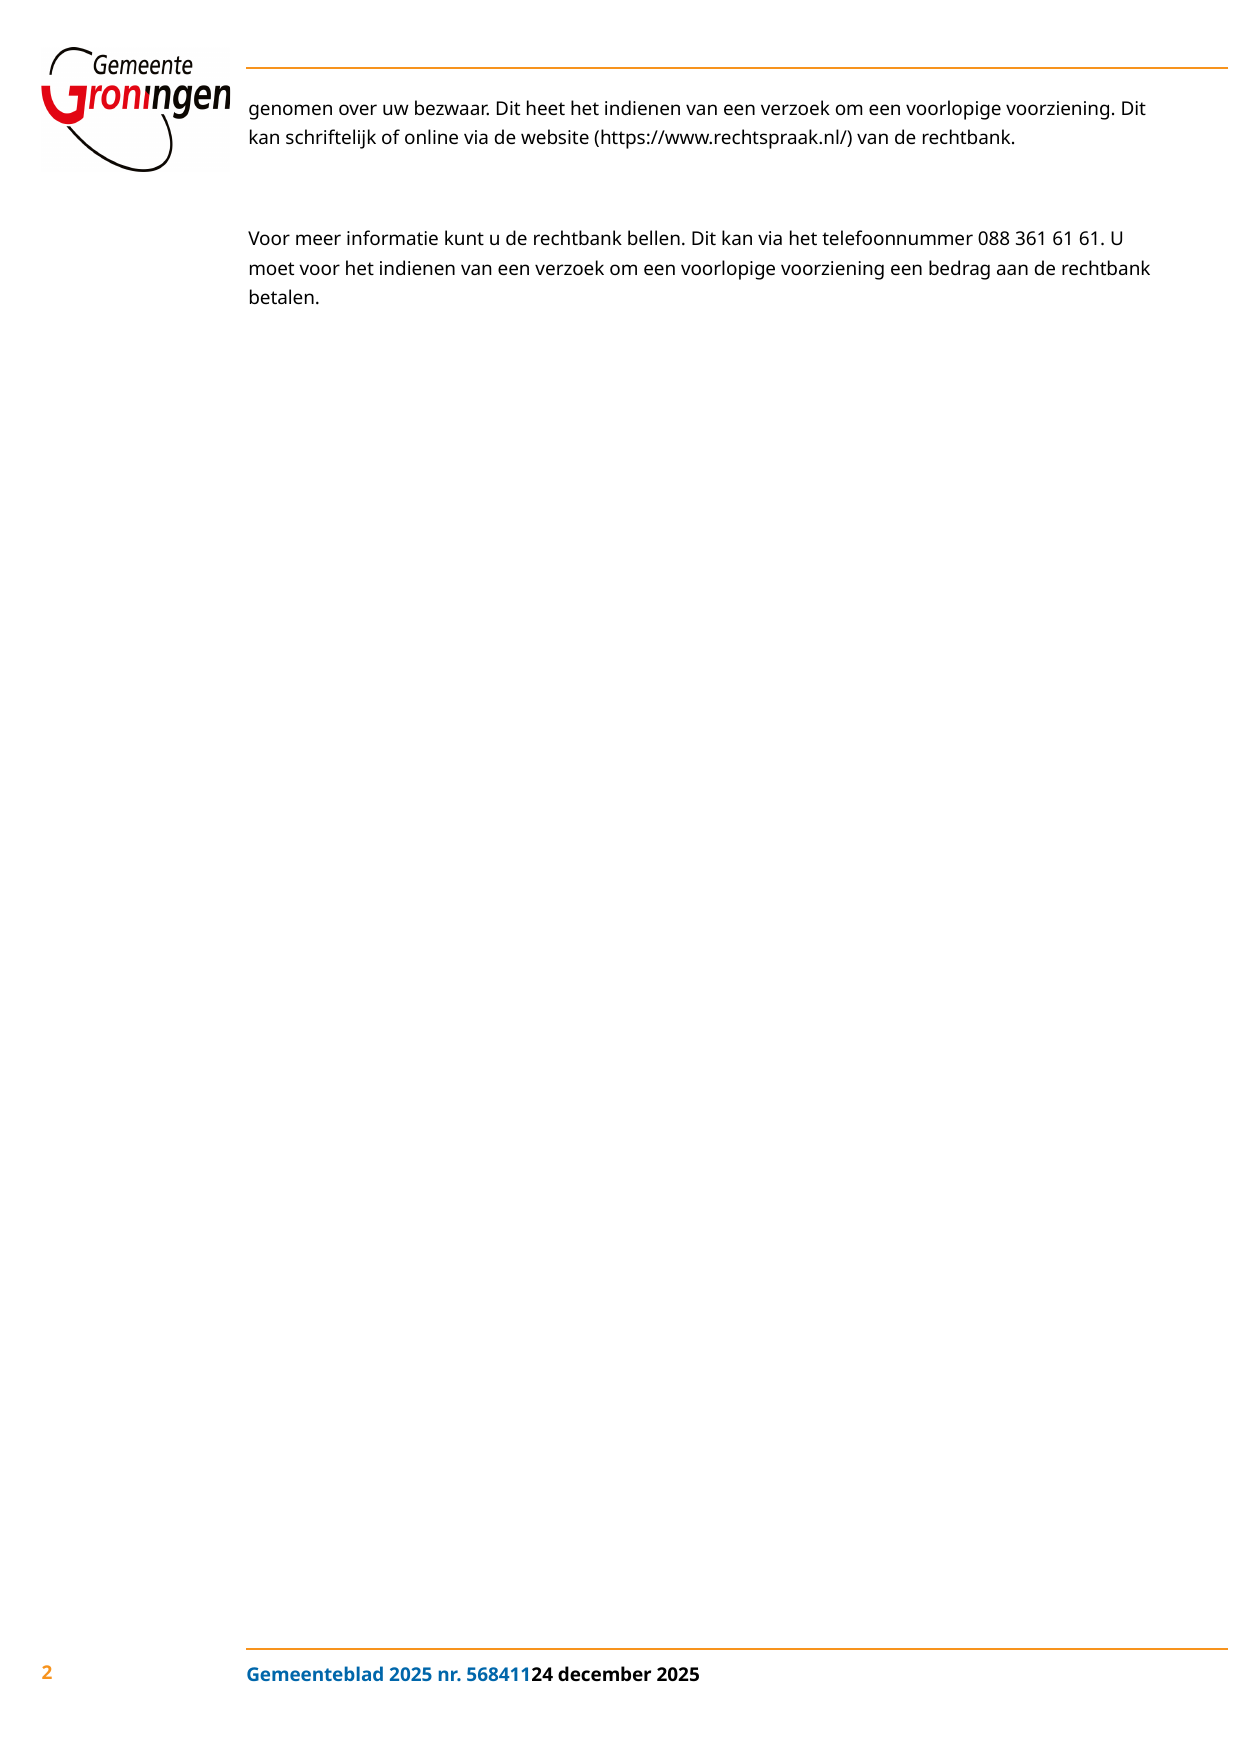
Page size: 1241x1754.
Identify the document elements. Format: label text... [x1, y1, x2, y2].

text genomen over uw bezwaar. Dit heet het indienen van een verzoek om een voorlopige voorziening. Dit kan schriftelijk of online via de website (https://www.rechtspraak.nl/) van de rechtbank. [248, 95, 1152, 150]
picture [41, 47, 231, 172]
text Voor meer informatie kunt u de rechtbank bellen. Dit kan via het telefoonnummer 088 361 61 61. U moet voor het indienen van een verzoek om een voorlopige voorziening een bedrag aan de rechtbank betalen. [248, 225, 1152, 310]
